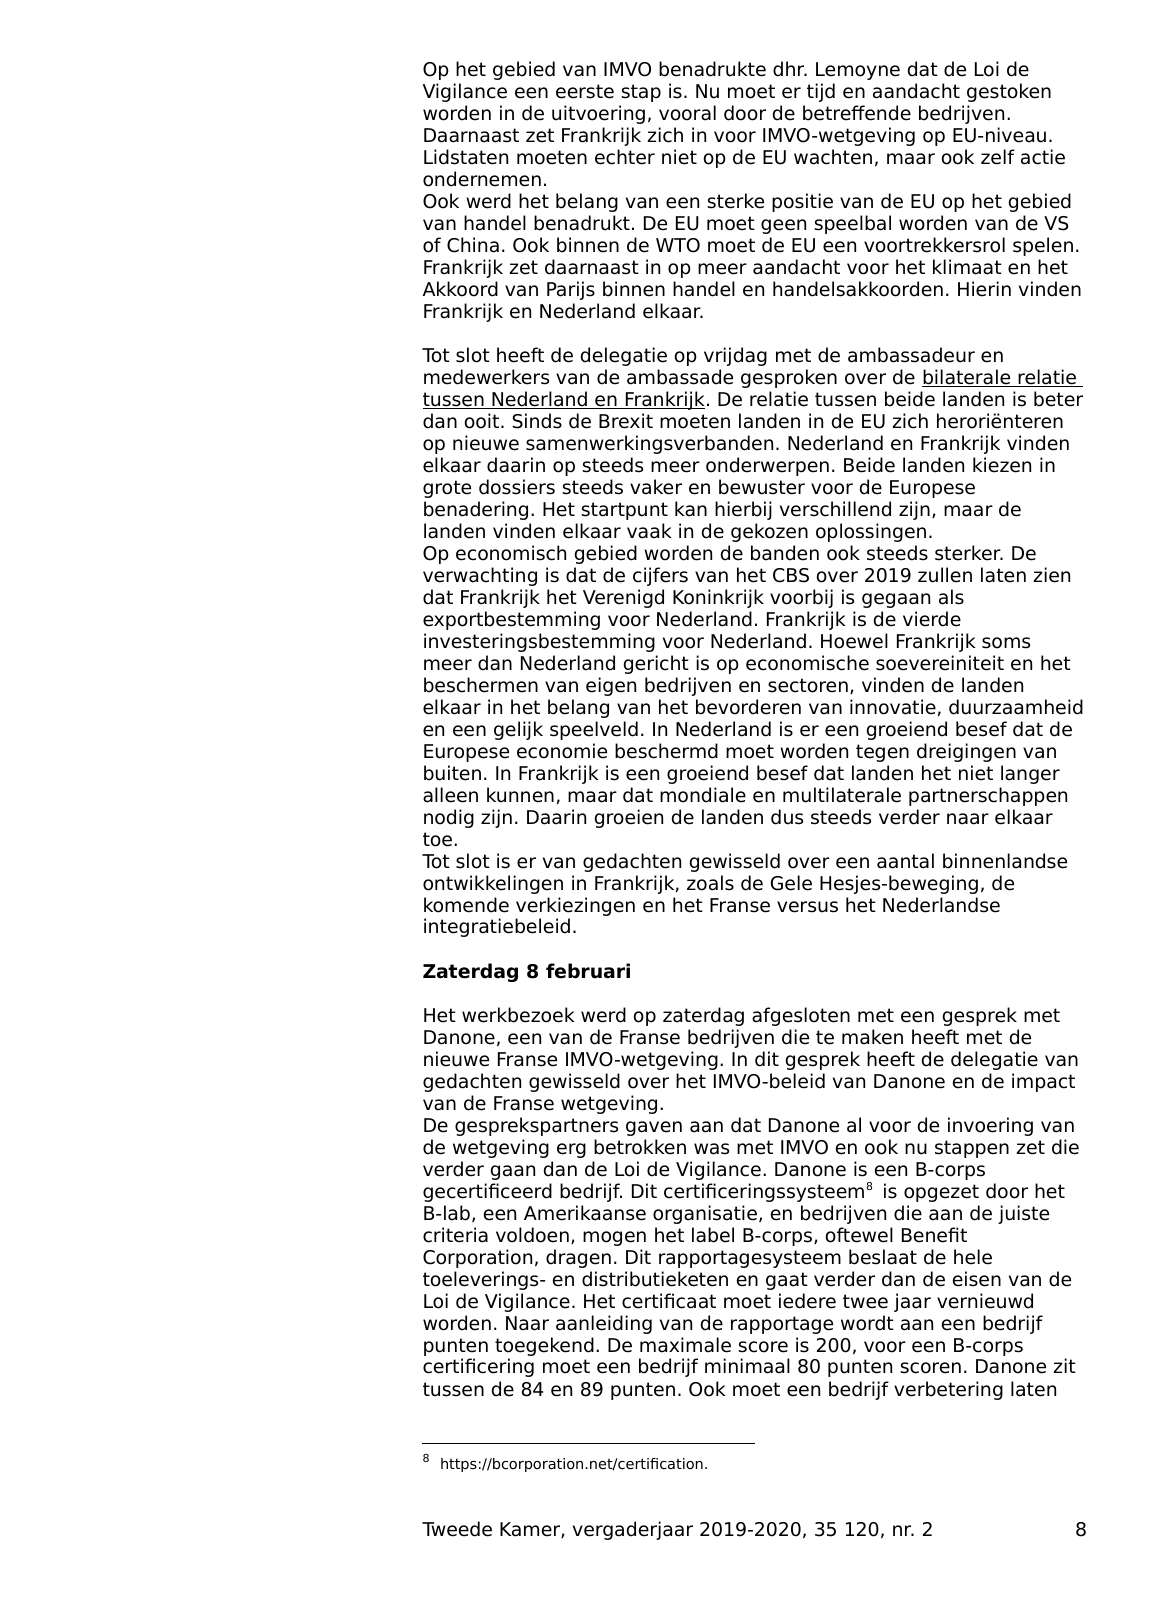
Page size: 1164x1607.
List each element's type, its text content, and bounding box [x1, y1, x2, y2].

text Het werkbezoek werd op zaterdag afgesloten met een gesprek met Danone, een van de Franse bedrijven die te maken heeft met de nieuwe Franse IMVO-wetgeving. In dit gesprek heeft de delegatie van gedachten gewisseld over het IMVO-beleid van Danone en de impact van de Franse wetgeving. [422, 1005, 1087, 1115]
text https://bcorporation.net/certification. [422, 1452, 1087, 1474]
subtitle Zaterdag 8 februari [422, 961, 1087, 983]
text Op het gebied van IMVO benadrukte dhr. Lemoyne dat de Loi de Vigilance een eerste stap is. Nu moet er tijd en aandacht gestoken worden in de uitvoering, vooral door de betreffende bedrijven. Daarnaast zet Frankrijk zich in voor IMVO-wetgeving op EU-niveau. Lidstaten moeten echter niet op de EU wachten, maar ook zelf actie ondernemen. [422, 59, 1087, 191]
text De gesprekspartners gaven aan dat Danone al voor de invoering van de wetgeving erg betrokken was met IMVO en ook nu stappen zet die verder gaan dan de Loi de Vigilance. Danone is een B-corps gecertificeerd bedrijf. Dit certificeringssysteem is opgezet door het B-lab, een Amerikaanse organisatie, en bedrijven die aan de juiste criteria voldoen, mogen het label B-corps, oftewel Benefit Corporation, dragen. Dit rapportagesysteem beslaat de hele toeleverings- en distributieketen en gaat verder dan de eisen van de Loi de Vigilance. Het certificaat moet iedere twee jaar vernieuwd worden. Naar aanleiding van de rapportage wordt aan een bedrijf punten toegekend. De maximale score is 200, voor een B-corps certificering moet een bedrijf minimaal 80 punten scoren. Danone zit tussen de 84 en 89 punten. Ook moet een bedrijf verbetering laten [422, 1115, 1087, 1400]
text Op economisch gebied worden de banden ook steeds sterker. De verwachting is dat de cijfers van het CBS over 2019 zullen laten zien dat Frankrijk het Verenigd Koninkrijk voorbij is gegaan als exportbestemming voor Nederland. Frankrijk is de vierde investeringsbestemming voor Nederland. Hoewel Frankrijk soms meer dan Nederland gericht is op economische soevereiniteit en het beschermen van eigen bedrijven en sectoren, vinden de landen elkaar in het belang van het bevorderen van innovatie, duurzaamheid en een gelijk speelveld. In Nederland is er een groeiend besef dat de Europese economie beschermd moet worden tegen dreigingen van buiten. In Frankrijk is een groeiend besef dat landen het niet langer alleen kunnen, maar dat mondiale en multilaterale partnerschappen nodig zijn. Daarin groeien de landen dus steeds verder naar elkaar toe. [422, 543, 1087, 851]
text Tot slot is er van gedachten gewisseld over een aantal binnenlandse ontwikkelingen in Frankrijk, zoals de Gele Hesjes-beweging, de komende verkiezingen en het Franse versus het Nederlandse integratiebeleid. [422, 851, 1087, 938]
text Ook werd het belang van een sterke positie van de EU op het gebied van handel benadrukt. De EU moet geen speelbal worden van de VS of China. Ook binnen de WTO moet de EU een voortrekkersrol spelen. Frankrijk zet daarnaast in op meer aandacht voor het klimaat en het Akkoord van Parijs binnen handel en handelsakkoorden. Hierin vinden Frankrijk en Nederland elkaar. [422, 191, 1087, 323]
text Tot slot heeft de delegatie op vrijdag met de ambassadeur en medewerkers van de ambassade gesproken over de bilaterale relatie tussen Nederland en Frankrijk. De relatie tussen beide landen is beter dan ooit. Sinds de Brexit moeten landen in de EU zich heroriënteren op nieuwe samenwerkingsverbanden. Nederland en Frankrijk vinden elkaar daarin op steeds meer onderwerpen. Beide landen kiezen in grote dossiers steeds vaker en bewuster voor de Europese benadering. Het startpunt kan hierbij verschillend zijn, maar de landen vinden elkaar vaak in de gekozen oplossingen. [422, 345, 1087, 543]
